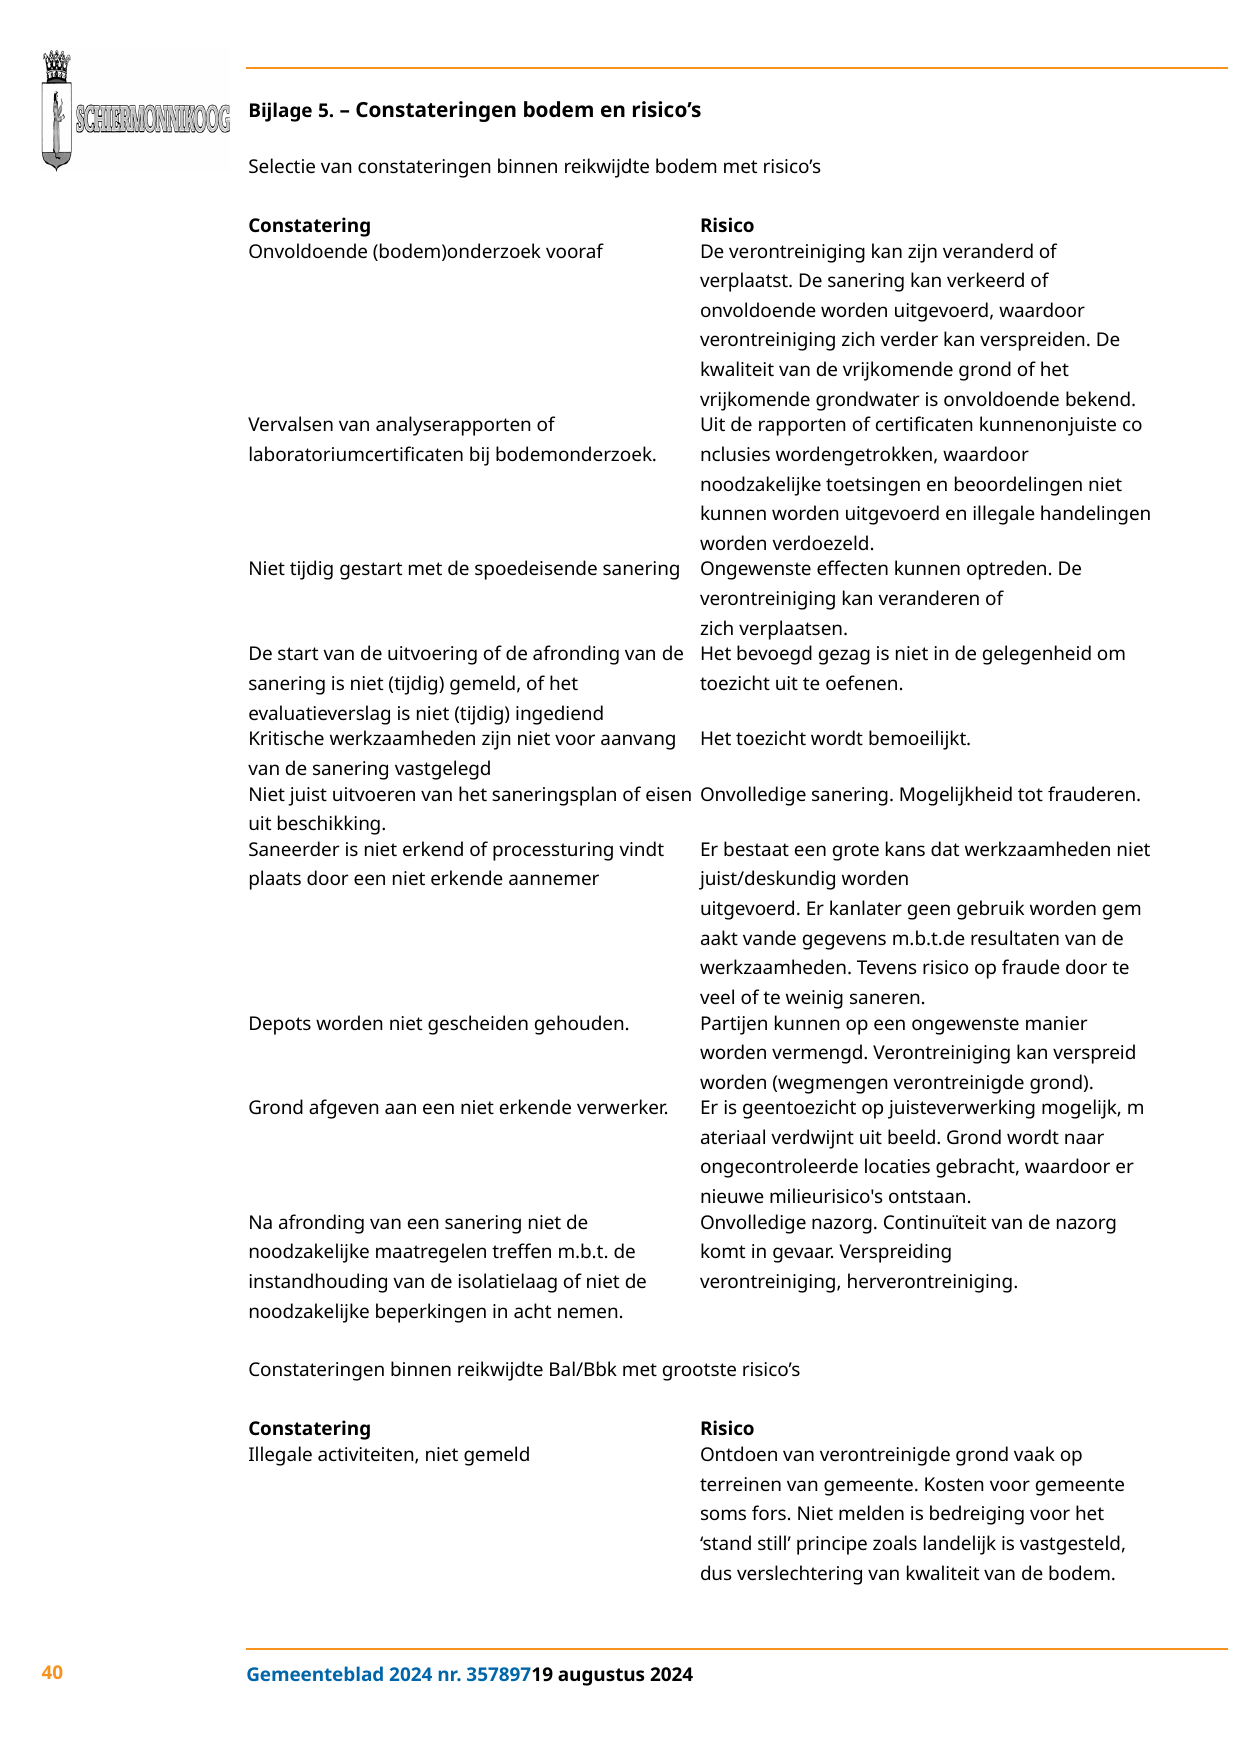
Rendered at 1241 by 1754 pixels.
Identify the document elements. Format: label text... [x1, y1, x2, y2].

text Constateringen binnen reikwijdte Bal/Bbk met grootste risico’s [248, 1356, 1152, 1382]
text Bijlage 5. – Constateringen bodem en risico’s [248, 95, 1152, 123]
table_cell Onvolledige sanering. Mogelijkheid tot frauderen. [700, 781, 1152, 836]
table_header Constatering [248, 212, 700, 238]
text Selectie van constateringen binnen reikwijdte bodem met risico’s [248, 153, 1152, 179]
table_cell Niet tijdig gestart met de spoedeisende sanering [248, 556, 700, 641]
table_cell Depots worden niet gescheiden gehouden. [248, 1010, 700, 1094]
table_cell Onvolledige nazorg. Continuïteit van de nazorg komt in gevaar. Verspreiding verontreiniging, herverontreiniging. [700, 1209, 1152, 1323]
table_cell Ontdoen van verontreinigde grond vaak op terreinen van gemeente. Kosten voor gemeente soms fors. Niet melden is bedreiging voor het ‘stand still’ principe zoals landelijk is vastgesteld, dus verslechtering van kwaliteit van de bodem. [700, 1441, 1152, 1585]
table_cell Grond afgeven aan een niet erkende verwerker. [248, 1095, 700, 1209]
table_cell Er is geentoezicht op juisteverwerking mogelijk, materiaal verdwijnt uit beeld. Grond wordt naar ongecontroleerde locaties gebracht, waardoor er nieuwe milieurisico's ontstaan. [700, 1095, 1152, 1209]
table_cell Uit de rapporten of certificaten kunnenonjuiste conclusies wordengetrokken, waardoor noodzakelijke toetsingen en beoordelingen niet kunnen worden uitgevoerd en illegale handelingen worden verdoezeld. [700, 412, 1152, 556]
table_header Risico [700, 212, 1152, 238]
table_cell Kritische werkzaamheden zijn niet voor aanvang van de sanering vastgelegd [248, 725, 700, 781]
table_cell Ongewenste effecten kunnen optreden. De verontreiniging kan veranderen of zich verplaatsen. [700, 556, 1152, 641]
table_cell Het toezicht wordt bemoeilijkt. [700, 725, 1152, 781]
table_cell Partijen kunnen op een ongewenste manier worden vermengd. Verontreiniging kan verspreid worden (wegmengen verontreinigde grond). [700, 1010, 1152, 1094]
table_header Risico [700, 1416, 1152, 1441]
table_cell Saneerder is niet erkend of processturing vindt plaats door een niet erkende aannemer [248, 836, 700, 1010]
table_cell Er bestaat een grote kans dat werkzaamheden niet juist/deskundig worden uitgevoerd. Er kanlater geen gebruik worden gemaakt vande gegevens m.b.t.de resultaten van de werkzaamheden. Tevens risico op fraude door te veel of te weinig saneren. [700, 836, 1152, 1010]
table_cell Niet juist uitvoeren van het saneringsplan of eisen uit beschikking. [248, 781, 700, 836]
table_cell Vervalsen van analyserapporten of laboratoriumcertificaten bij bodemonderzoek. [248, 412, 700, 556]
table_cell Het bevoegd gezag is niet in de gelegenheid om toezicht uit te oefenen. [700, 641, 1152, 725]
table_cell De verontreiniging kan zijn veranderd of verplaatst. De sanering kan verkeerd of onvoldoende worden uitgevoerd, waardoor verontreiniging zich verder kan verspreiden. De kwaliteit van de vrijkomende grond of het vrijkomende grondwater is onvoldoende bekend. [700, 238, 1152, 412]
table_header Constatering [248, 1416, 700, 1441]
table_cell Illegale activiteiten, niet gemeld [248, 1441, 700, 1585]
picture [41, 47, 231, 172]
table_cell Na afronding van een sanering niet de noodzakelijke maatregelen treffen m.b.t. de instandhouding van de isolatielaag of niet de noodzakelijke beperkingen in acht nemen. [248, 1209, 700, 1323]
table_cell Onvoldoende (bodem)onderzoek vooraf [248, 238, 700, 412]
table_cell De start van de uitvoering of de afronding van de sanering is niet (tijdig) gemeld, of het evaluatieverslag is niet (tijdig) ingediend [248, 641, 700, 725]
